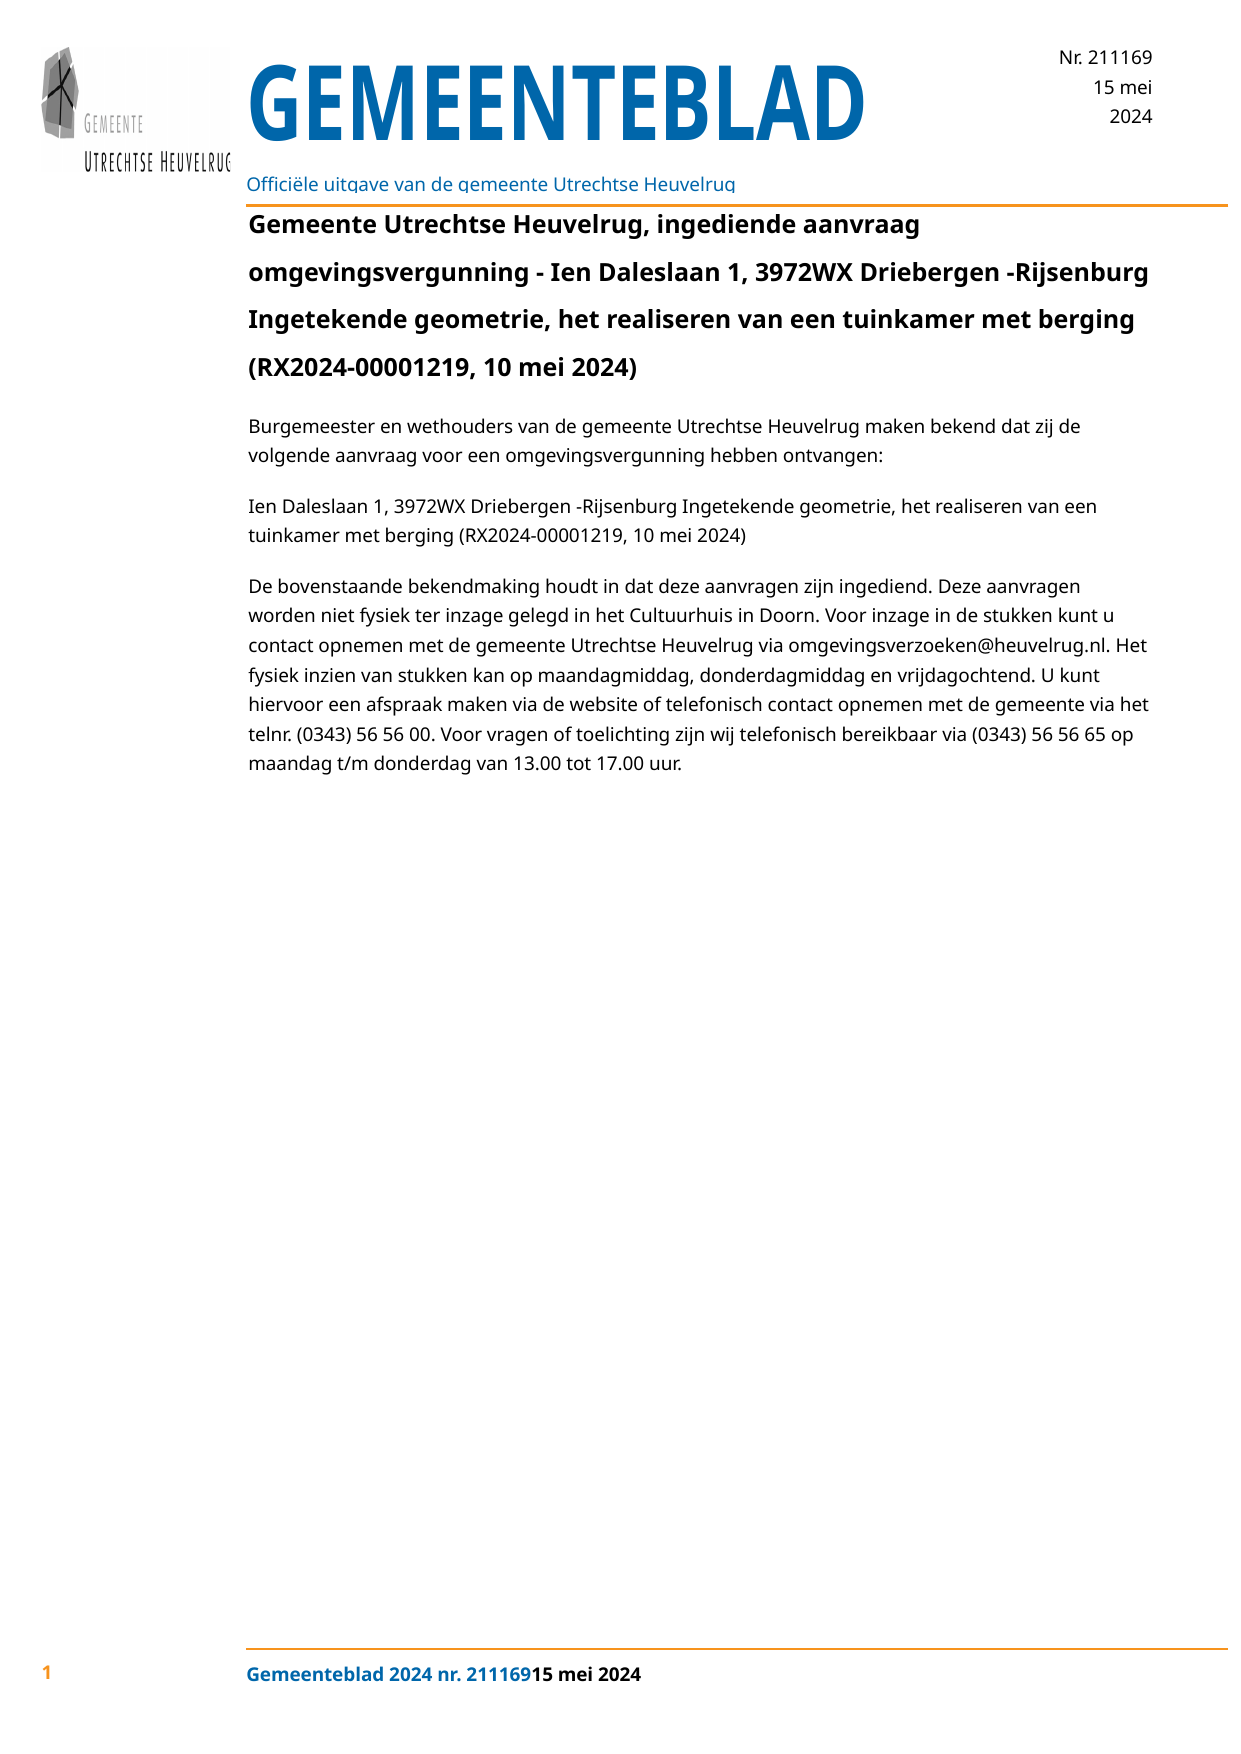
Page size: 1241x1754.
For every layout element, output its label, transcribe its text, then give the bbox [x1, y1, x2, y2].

text Ien Daleslaan 1, 3972WX Driebergen -Rijsenburg Ingetekende geometrie, het realiseren van een tuinkamer met berging (RX2024-00001219, 10 mei 2024) [248, 493, 1152, 548]
text De bovenstaande bekendmaking houdt in dat deze aanvragen zijn ingediend. Deze aanvragen worden niet fysiek ter inzage gelegd in het Cultuurhuis in Doorn. Voor inzage in de stukken kunt u contact opnemen met de gemeente Utrechtse Heuvelrug via omgevingsverzoeken@heuvelrug.nl. Het fysiek inzien van stukken kan op maandagmiddag, donderdagmiddag en vrijdagochtend. U kunt hiervoor een afspraak maken via de website of telefonisch contact opnemen met de gemeente via het telnr. (0343) 56 56 00. Voor vragen of toelichting zijn wij telefonisch bereikbaar via (0343) 56 56 65 op maandag t/m donderdag van 13.00 tot 17.00 uur. [248, 573, 1152, 776]
picture [41, 47, 231, 172]
text Burgemeester en wethouders van de gemeente Utrechtse Heuvelrug maken bekend dat zij de volgende aanvraag voor een omgevingsvergunning hebben ontvangen: [248, 413, 1152, 468]
text Gemeente Utrechtse Heuvelrug, ingediende aanvraag omgevingsvergunning - Ien Daleslaan 1, 3972WX Driebergen -Rijsenburg Ingetekende geometrie, het realiseren van een tuinkamer met berging (RX2024-00001219, 10 mei 2024) [248, 207, 1152, 384]
